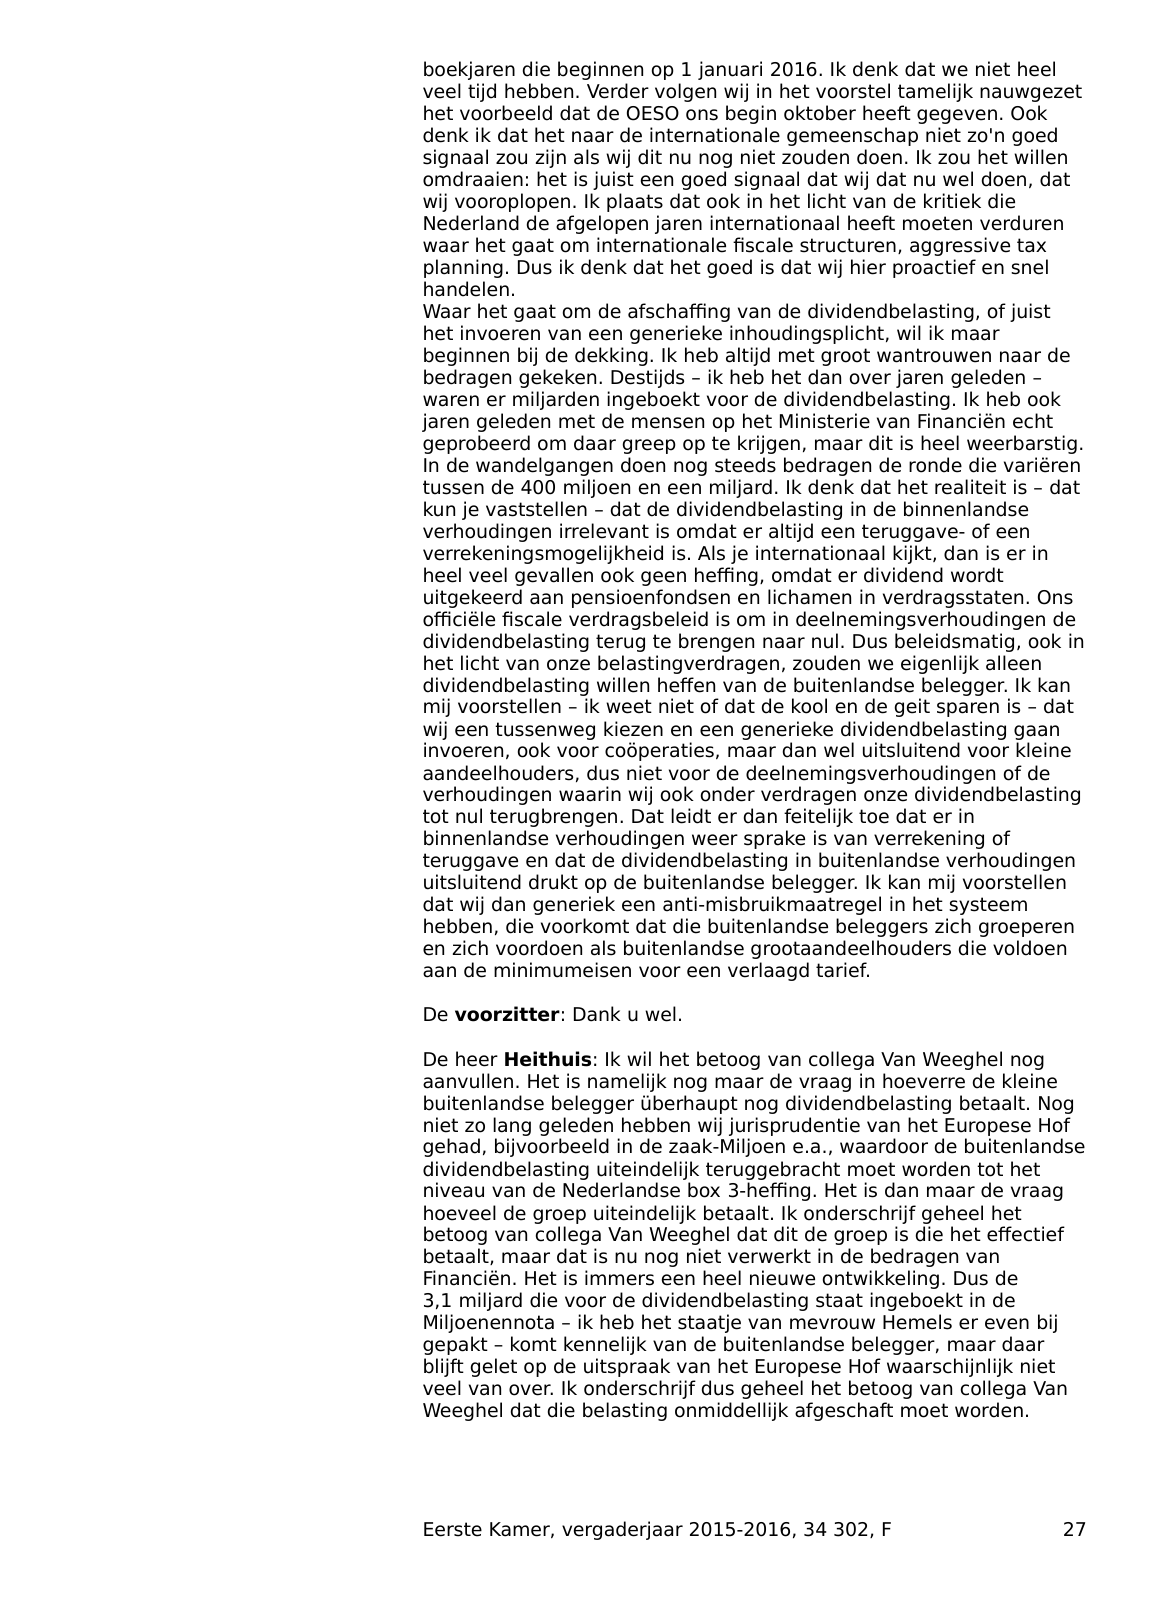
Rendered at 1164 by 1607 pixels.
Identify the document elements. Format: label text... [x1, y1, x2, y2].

text De heer Heithuis: Ik wil het betoog van collega Van Weeghel nog aanvullen. Het is namelijk nog maar de vraag in hoeverre de kleine buitenlandse belegger überhaupt nog dividendbelasting betaalt. Nog niet zo lang geleden hebben wij jurisprudentie van het Europese Hof gehad, bijvoorbeeld in de zaak-Miljoen e.a., waardoor de buitenlandse dividendbelasting uiteindelijk teruggebracht moet worden tot het niveau van de Nederlandse box 3-heffing. Het is dan maar de vraag hoeveel de groep uiteindelijk betaalt. Ik onderschrijf geheel het betoog van collega Van Weeghel dat dit de groep is die het effectief betaalt, maar dat is nu nog niet verwerkt in de bedragen van Financiën. Het is immers een heel nieuwe ontwikkeling. Dus de 3,1 miljard die voor de dividendbelasting staat ingeboekt in de Miljoenennota – ik heb het staatje van mevrouw Hemels er even bij gepakt – komt kennelijk van de buitenlandse belegger, maar daar blijft gelet op de uitspraak van het Europese Hof waarschijnlijk niet veel van over. Ik onderschrijf dus geheel het betoog van collega Van Weeghel dat die belasting onmiddellijk afgeschaft moet worden. [422, 1048, 1087, 1422]
text boekjaren die beginnen op 1 januari 2016. Ik denk dat we niet heel veel tijd hebben. Verder volgen wij in het voorstel tamelijk nauwgezet het voorbeeld dat de OESO ons begin oktober heeft gegeven. Ook denk ik dat het naar de internationale gemeenschap niet zo'n goed signaal zou zijn als wij dit nu nog niet zouden doen. Ik zou het willen omdraaien: het is juist een goed signaal dat wij dat nu wel doen, dat wij vooroplopen. Ik plaats dat ook in het licht van de kritiek die Nederland de afgelopen jaren internationaal heeft moeten verduren waar het gaat om internationale fiscale structuren, aggressive tax planning. Dus ik denk dat het goed is dat wij hier proactief en snel handelen. [422, 59, 1087, 301]
text Waar het gaat om de afschaffing van de dividendbelasting, of juist het invoeren van een generieke inhoudingsplicht, wil ik maar beginnen bij de dekking. Ik heb altijd met groot wantrouwen naar de bedragen gekeken. Destijds – ik heb het dan over jaren geleden – waren er miljarden ingeboekt voor de dividendbelasting. Ik heb ook jaren geleden met de mensen op het Ministerie van Financiën echt geprobeerd om daar greep op te krijgen, maar dit is heel weerbarstig. In de wandelgangen doen nog steeds bedragen de ronde die variëren tussen de 400 miljoen en een miljard. Ik denk dat het realiteit is – dat kun je vaststellen – dat de dividendbelasting in de binnenlandse verhoudingen irrelevant is omdat er altijd een teruggave- of een verrekeningsmogelijkheid is. Als je internationaal kijkt, dan is er in heel veel gevallen ook geen heffing, omdat er dividend wordt uitgekeerd aan pensioenfondsen en lichamen in verdragsstaten. Ons officiële fiscale verdragsbeleid is om in deelnemingsverhoudingen de dividendbelasting terug te brengen naar nul. Dus beleidsmatig, ook in het licht van onze belastingverdragen, zouden we eigenlijk alleen dividendbelasting willen heffen van de buitenlandse belegger. Ik kan mij voorstellen – ik weet niet of dat de kool en de geit sparen is – dat wij een tussenweg kiezen en een generieke dividendbelasting gaan invoeren, ook voor coöperaties, maar dan wel uitsluitend voor kleine aandeelhouders, dus niet voor de deelnemingsverhoudingen of de verhoudingen waarin wij ook onder verdragen onze dividendbelasting tot nul terugbrengen. Dat leidt er dan feitelijk toe dat er in binnenlandse verhoudingen weer sprake is van verrekening of teruggave en dat de dividendbelasting in buitenlandse verhoudingen uitsluitend drukt op de buitenlandse belegger. Ik kan mij voorstellen dat wij dan generiek een anti-misbruikmaatregel in het systeem hebben, die voorkomt dat die buitenlandse beleggers zich groeperen en zich voordoen als buitenlandse grootaandeelhouders die voldoen aan de minimumeisen voor een verlaagd tarief. [422, 301, 1087, 982]
text De voorzitter: Dank u wel. [422, 1004, 1087, 1026]
